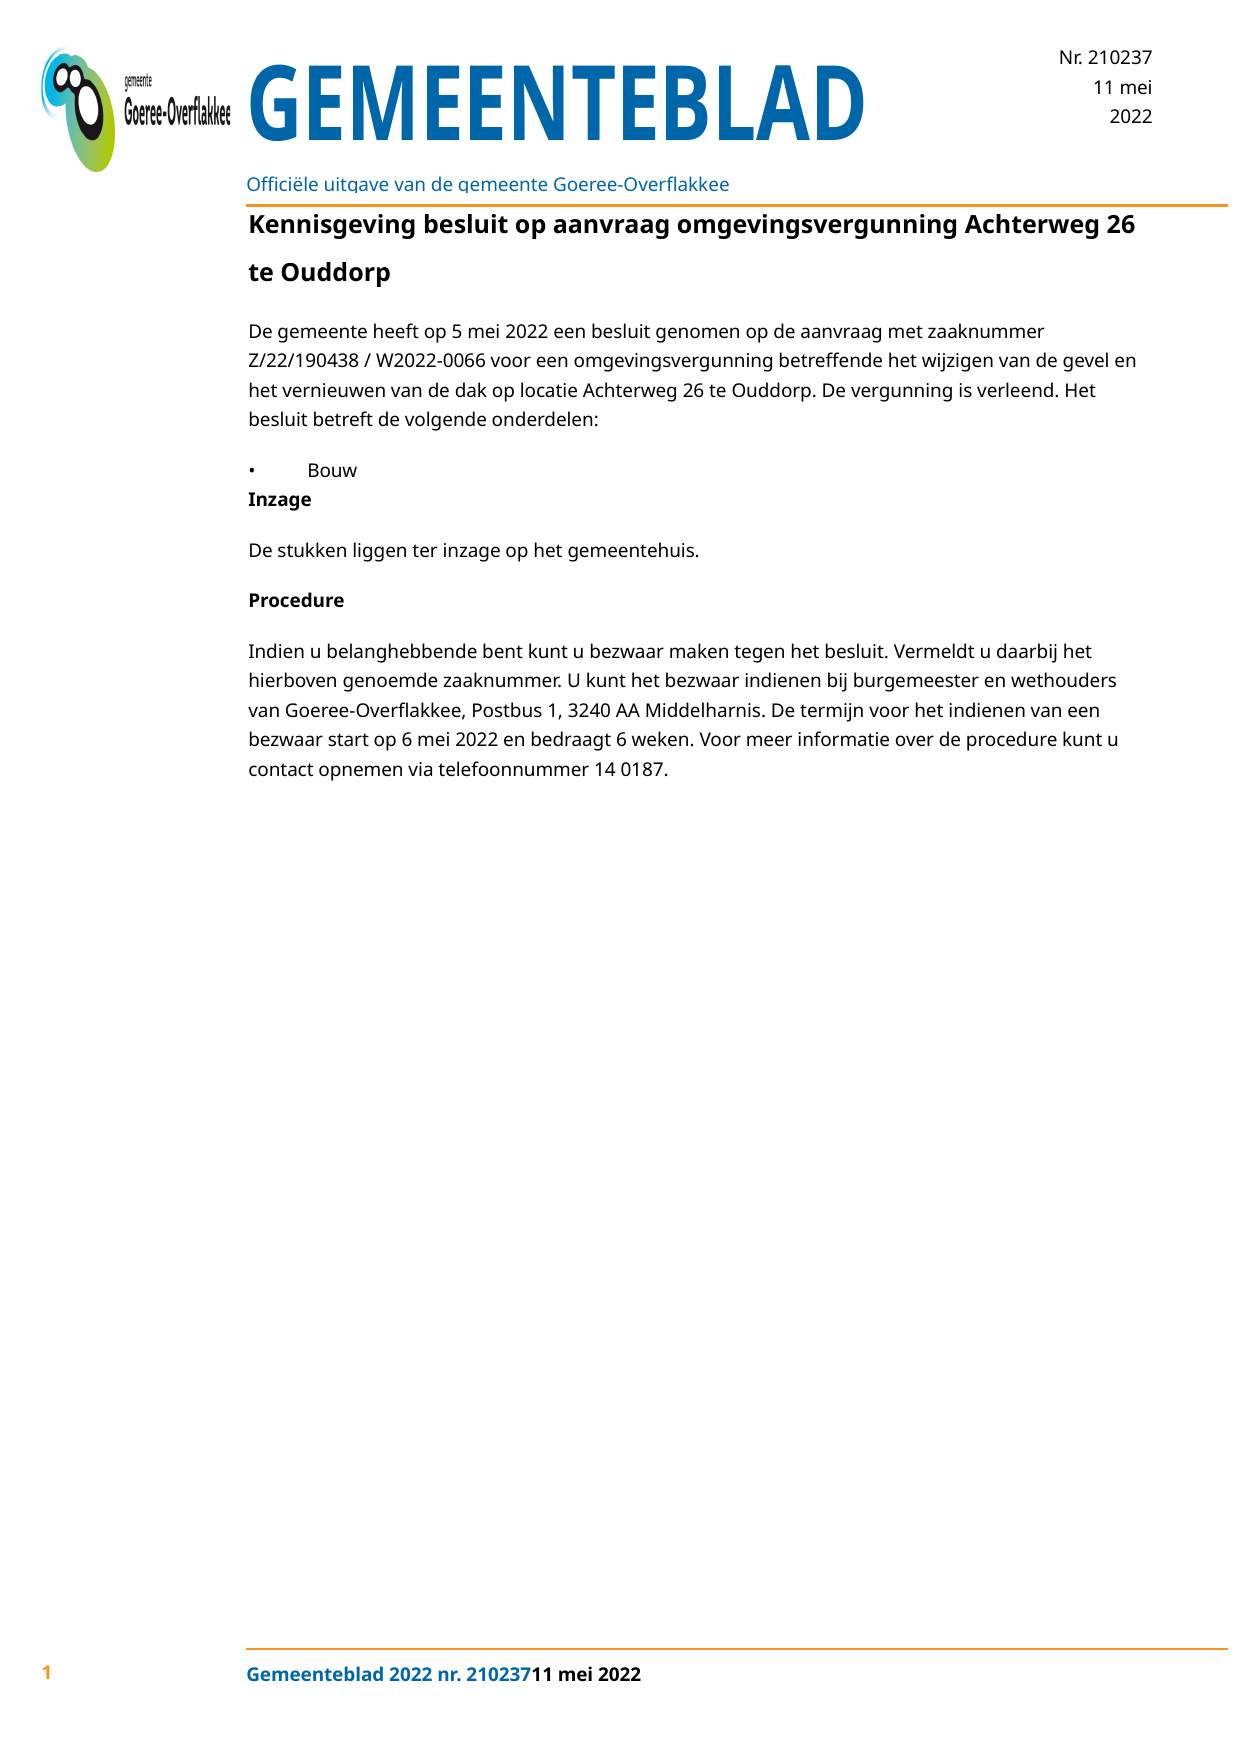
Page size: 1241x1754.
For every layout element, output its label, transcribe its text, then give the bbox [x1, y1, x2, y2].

text Procedure [248, 587, 1152, 613]
text Kennisgeving besluit op aanvraag omgevingsvergunning Achterweg 26 te Ouddorp [248, 207, 1152, 288]
list Bouw [248, 457, 1152, 483]
text De stukken liggen ter inzage op het gemeentehuis. [248, 537, 1152, 563]
text Indien u belanghebbende bent kunt u bezwaar maken tegen het besluit. Vermeldt u daarbij het hierboven genoemde zaaknummer. U kunt het bezwaar indienen bij burgemeester en wethouders van Goeree-Overflakkee, Postbus 1, 3240 AA Middelharnis. De termijn voor het indienen van een bezwaar start op 6 mei 2022 en bedraagt 6 weken. Voor meer informatie over de procedure kunt u contact opnemen via telefoonnummer 14 0187. [248, 638, 1152, 782]
text De gemeente heeft op 5 mei 2022 een besluit genomen op de aanvraag met zaaknummer Z/22/190438 / W2022-0066 voor een omgevingsvergunning betreffende het wijzigen van de gevel en het vernieuwen van de dak op locatie Achterweg 26 te Ouddorp. De vergunning is verleend. Het besluit betreft de volgende onderdelen: [248, 318, 1152, 432]
text Inzage [248, 487, 1152, 512]
picture [41, 47, 231, 172]
